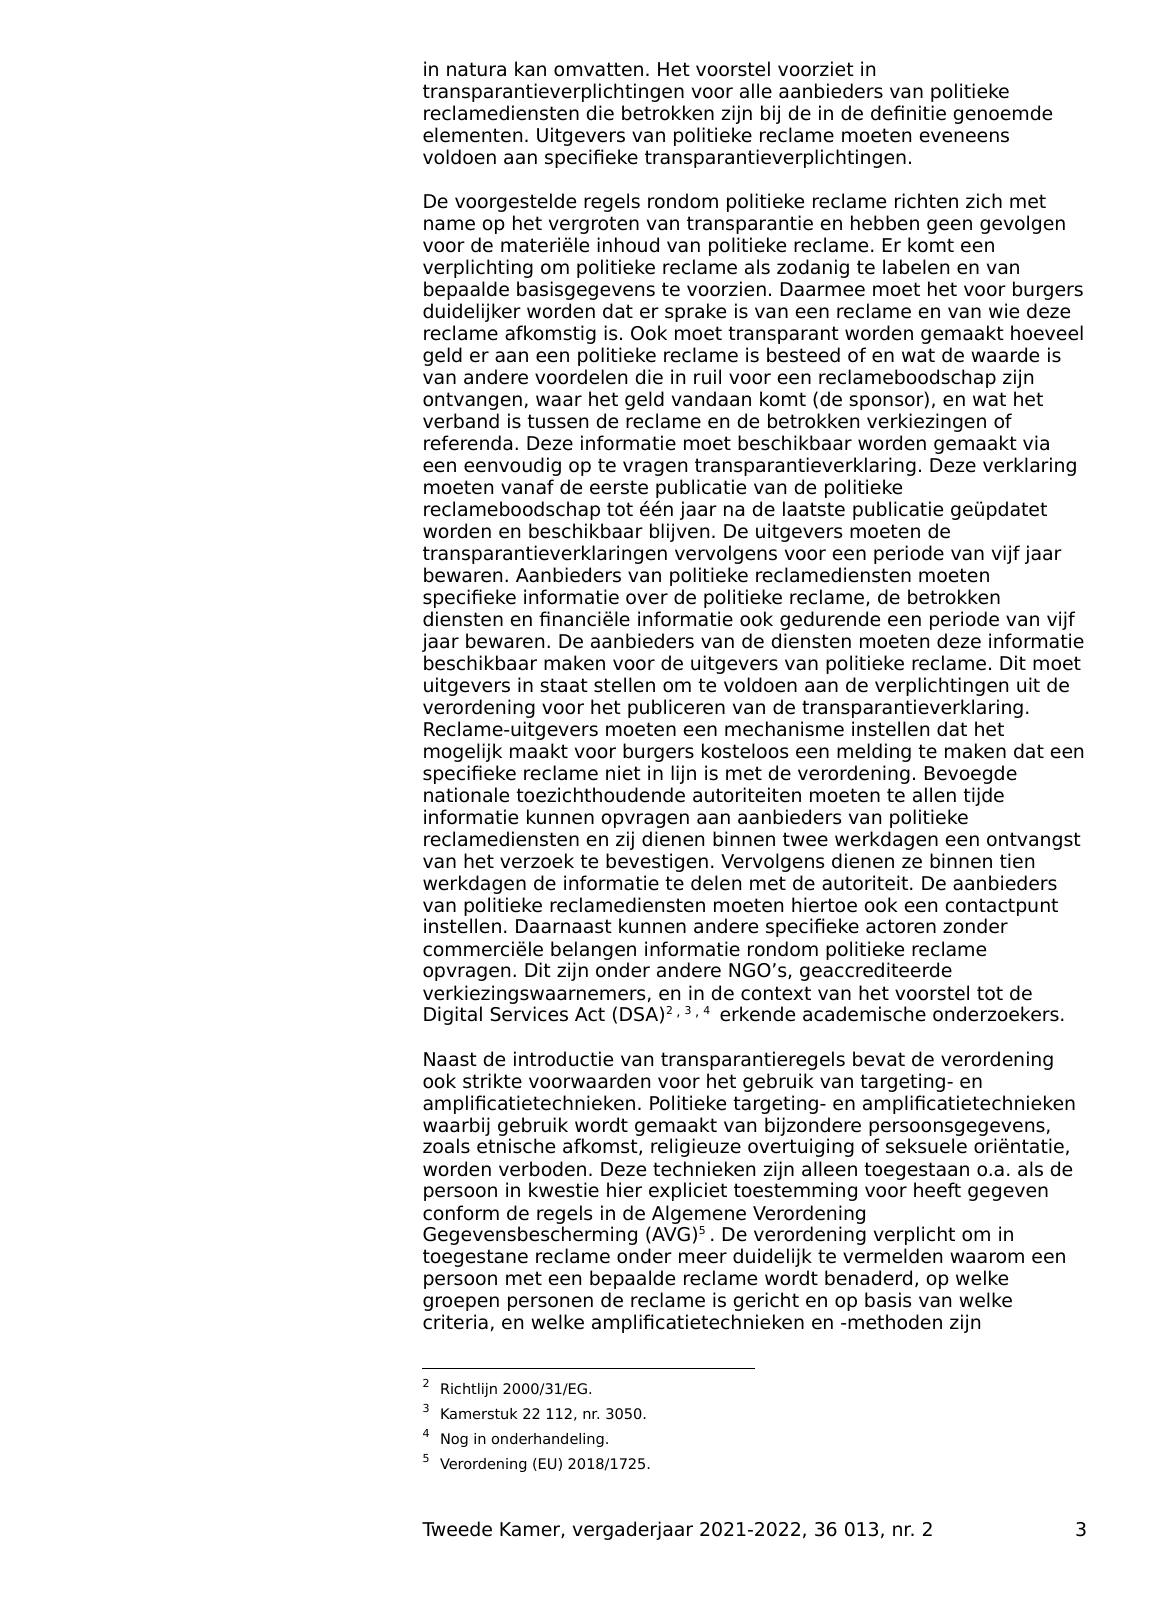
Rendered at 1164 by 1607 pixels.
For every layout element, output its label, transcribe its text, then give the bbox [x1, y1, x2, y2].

text Naast de introductie van transparantieregels bevat de verordening ook strikte voorwaarden voor het gebruik van targeting- en amplificatietechnieken. Politieke targeting- en amplificatietechnieken waarbij gebruik wordt gemaakt van bijzondere persoonsgegevens, zoals etnische afkomst, religieuze overtuiging of seksuele oriëntatie, worden verboden. Deze technieken zijn alleen toegestaan o.a. als de persoon in kwestie hier expliciet toestemming voor heeft gegeven conform de regels in de Algemene Verordening Gegevensbescherming (AVG). De verordening verplicht om in toegestane reclame onder meer duidelijk te vermelden waarom een persoon met een bepaalde reclame wordt benaderd, op welke groepen personen de reclame is gericht en op basis van welke criteria, en welke amplificatietechnieken en -methoden zijn [422, 1048, 1087, 1334]
text Nog in onderhandeling. [422, 1427, 1087, 1449]
text Verordening (EU) 2018/1725. [422, 1452, 1087, 1474]
text Kamerstuk 22 112, nr. 3050. [422, 1402, 1087, 1424]
text De voorgestelde regels rondom politieke reclame richten zich met name op het vergroten van transparantie en hebben geen gevolgen voor de materiële inhoud van politieke reclame. Er komt een verplichting om politieke reclame als zodanig te labelen en van bepaalde basisgegevens te voorzien. Daarmee moet het voor burgers duidelijker worden dat er sprake is van een reclame en van wie deze reclame afkomstig is. Ook moet transparant worden gemaakt hoeveel geld er aan een politieke reclame is besteed of en wat de waarde is van andere voordelen die in ruil voor een reclameboodschap zijn ontvangen, waar het geld vandaan komt (de sponsor), en wat het verband is tussen de reclame en de betrokken verkiezingen of referenda. Deze informatie moet beschikbaar worden gemaakt via een eenvoudig op te vragen transparantieverklaring. Deze verklaring moeten vanaf de eerste publicatie van de politieke reclameboodschap tot één jaar na de laatste publicatie geüpdatet worden en beschikbaar blijven. De uitgevers moeten de transparantieverklaringen vervolgens voor een periode van vijf jaar bewaren. Aanbieders van politieke reclamediensten moeten specifieke informatie over de politieke reclame, de betrokken diensten en financiële informatie ook gedurende een periode van vijf jaar bewaren. De aanbieders van de diensten moeten deze informatie beschikbaar maken voor de uitgevers van politieke reclame. Dit moet uitgevers in staat stellen om te voldoen aan de verplichtingen uit de verordening voor het publiceren van de transparantieverklaring. Reclame-uitgevers moeten een mechanisme instellen dat het mogelijk maakt voor burgers kosteloos een melding te maken dat een specifieke reclame niet in lijn is met de verordening. Bevoegde nationale toezichthoudende autoriteiten moeten te allen tijde informatie kunnen opvragen aan aanbieders van politieke reclamediensten en zij dienen binnen twee werkdagen een ontvangst van het verzoek te bevestigen. Vervolgens dienen ze binnen tien werkdagen de informatie te delen met de autoriteit. De aanbieders van politieke reclamediensten moeten hiertoe ook een contactpunt instellen. Daarnaast kunnen andere specifieke actoren zonder commerciële belangen informatie rondom politieke reclame opvragen. Dit zijn onder andere NGO’s, geaccrediteerde verkiezingswaarnemers, en in de context van het voorstel tot de Digital Services Act (DSA), , erkende academische onderzoekers. [422, 191, 1087, 1026]
text in natura kan omvatten. Het voorstel voorziet in transparantieverplichtingen voor alle aanbieders van politieke reclamediensten die betrokken zijn bij de in de definitie genoemde elementen. Uitgevers van politieke reclame moeten eveneens voldoen aan specifieke transparantieverplichtingen. [422, 59, 1087, 169]
text Richtlijn 2000/31/EG. [422, 1377, 1087, 1399]
